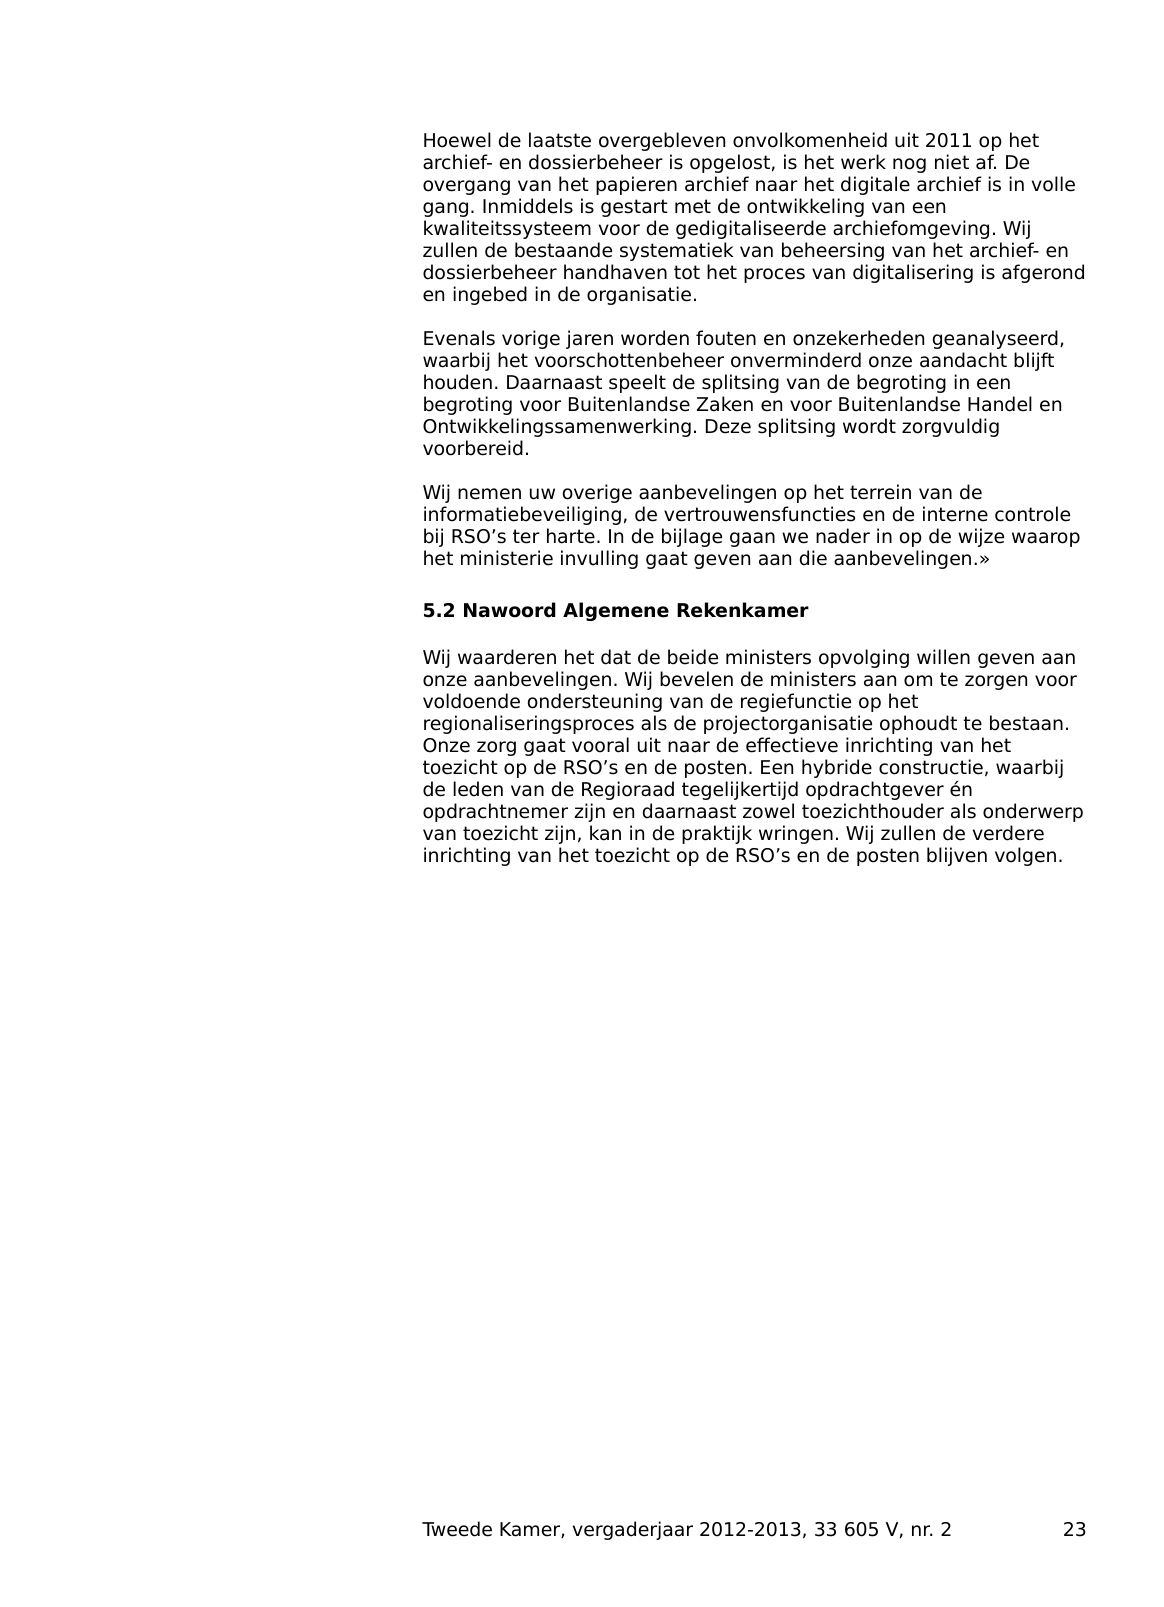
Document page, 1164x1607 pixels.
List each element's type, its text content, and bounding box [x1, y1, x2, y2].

text Hoewel de laatste overgebleven onvolkomenheid uit 2011 op het archief- en dossierbeheer is opgelost, is het werk nog niet af. De overgang van het papieren archief naar het digitale archief is in volle gang. Inmiddels is gestart met de ontwikkeling van een kwaliteitssysteem voor de gedigitaliseerde archiefomgeving. Wij zullen de bestaande systematiek van beheersing van het archief- en dossierbeheer handhaven tot het proces van digitalisering is afgerond en ingebed in de organisatie. [422, 130, 1087, 306]
text Wij waarderen het dat de beide ministers opvolging willen geven aan onze aanbevelingen. Wij bevelen de ministers aan om te zorgen voor voldoende ondersteuning van de regiefunctie op het regionaliseringsproces als de projectorganisatie ophoudt te bestaan. Onze zorg gaat vooral uit naar de effectieve inrichting van het toezicht op de RSO’s en de posten. Een hybride constructie, waarbij de leden van de Regioraad tegelijkertijd opdrachtgever én opdrachtnemer zijn en daarnaast zowel toezichthouder als onderwerp van toezicht zijn, kan in de praktijk wringen. Wij zullen de verdere inrichting van het toezicht op de RSO’s en de posten blijven volgen. [422, 647, 1087, 867]
text Evenals vorige jaren worden fouten en onzekerheden geanalyseerd, waarbij het voorschottenbeheer onverminderd onze aandacht blijft houden. Daarnaast speelt de splitsing van de begroting in een begroting voor Buitenlandse Zaken en voor Buitenlandse Handel en Ontwikkelingssamenwerking. Deze splitsing wordt zorgvuldig voorbereid. [422, 328, 1087, 460]
subtitle 5.2 Nawoord Algemene Rekenkamer [422, 600, 1087, 622]
text Wij nemen uw overige aanbevelingen op het terrein van de informatiebeveiliging, de vertrouwensfuncties en de interne controle bij RSO’s ter harte. In de bijlage gaan we nader in op de wijze waarop het ministerie invulling gaat geven aan die aanbevelingen.» [422, 482, 1087, 570]
